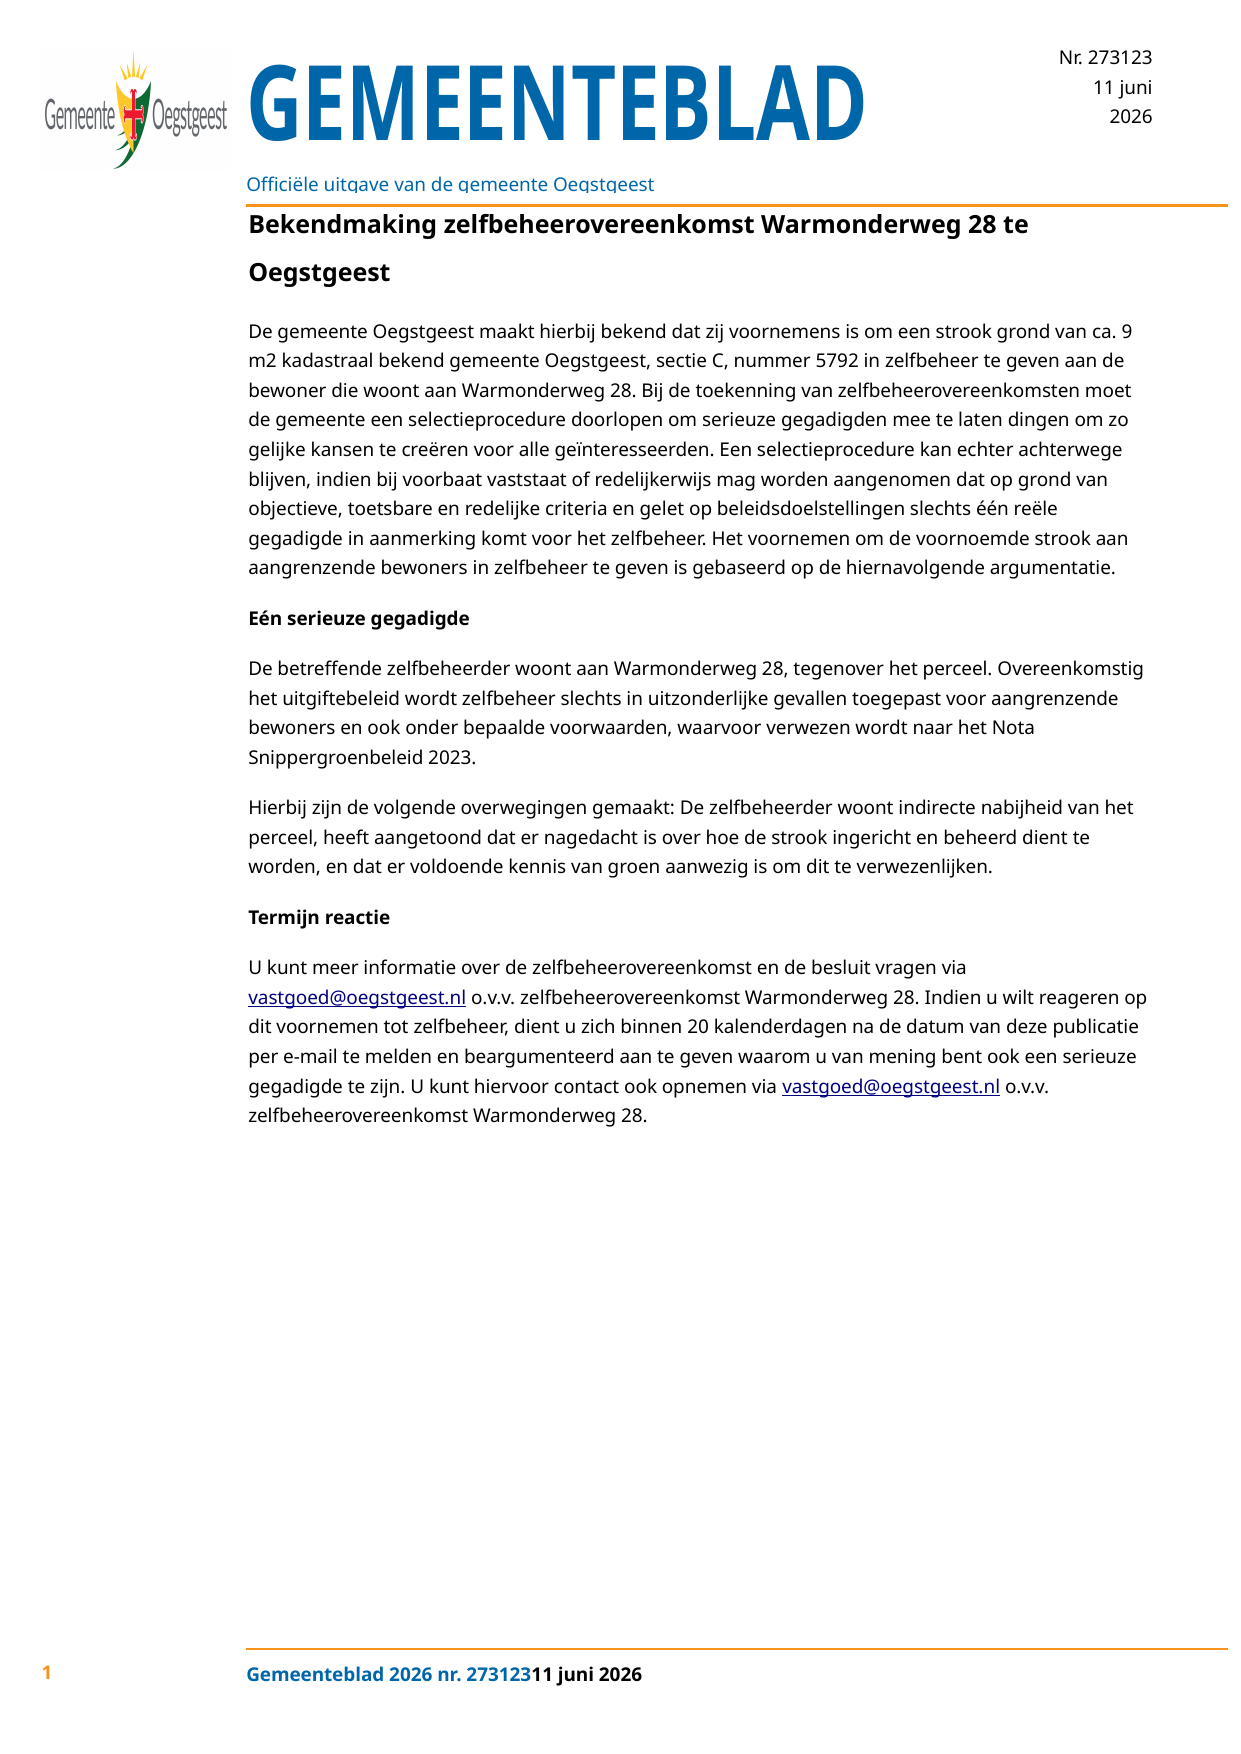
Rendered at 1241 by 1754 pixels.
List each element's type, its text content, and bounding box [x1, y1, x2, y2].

text U kunt meer informatie over de zelfbeheerovereenkomst en de besluit vragen via vastgoed@oegstgeest.nl o.v.v. zelfbeheerovereenkomst Warmonderweg 28. Indien u wilt reageren op dit voornemen tot zelfbeheer, dient u zich binnen 20 kalenderdagen na de datum van deze publicatie per e-mail te melden en beargumenteerd aan te geven waarom u van mening bent ook een serieuze gegadigde te zijn. U kunt hiervoor contact ook opnemen via vastgoed@oegstgeest.nl o.v.v. zelfbeheerovereenkomst Warmonderweg 28. [248, 954, 1152, 1128]
text De gemeente Oegstgeest maakt hierbij bekend dat zij voornemens is om een strook grond van ca. 9 m2 kadastraal bekend gemeente Oegstgeest, sectie C, nummer 5792 in zelfbeheer te geven aan de bewoner die woont aan Warmonderweg 28. Bij de toekenning van zelfbeheerovereenkomsten moet de gemeente een selectieprocedure doorlopen om serieuze gegadigden mee te laten dingen om zo gelijke kansen te creëren voor alle geïnteresseerden. Een selectieprocedure kan echter achterwege blijven, indien bij voorbaat vaststaat of redelijkerwijs mag worden aangenomen dat op grond van objectieve, toetsbare en redelijke criteria en gelet op beleidsdoelstellingen slechts één reële gegadigde in aanmerking komt voor het zelfbeheer. Het voornemen om de voornoemde strook aan aangrenzende bewoners in zelfbeheer te geven is gebaseerd op de hiernavolgende argumentatie. [248, 318, 1152, 580]
text Eén serieuze gegadigde [248, 605, 1152, 631]
text Termijn reactie [248, 904, 1152, 930]
picture [41, 47, 231, 172]
text Bekendmaking zelfbeheerovereenkomst Warmonderweg 28 te Oegstgeest [248, 207, 1152, 288]
text Hierbij zijn de volgende overwegingen gemaakt: De zelfbeheerder woont indirecte nabijheid van het perceel, heeft aangetoond dat er nagedacht is over hoe de strook ingericht en beheerd dient te worden, en dat er voldoende kennis van groen aanwezig is om dit te verwezenlijken. [248, 794, 1152, 879]
text De betreffende zelfbeheerder woont aan Warmonderweg 28, tegenover het perceel. Overeenkomstig het uitgiftebeleid wordt zelfbeheer slechts in uitzonderlijke gevallen toegepast voor aangrenzende bewoners en ook onder bepaalde voorwaarden, waarvoor verwezen wordt naar het Nota Snippergroenbeleid 2023. [248, 655, 1152, 770]
